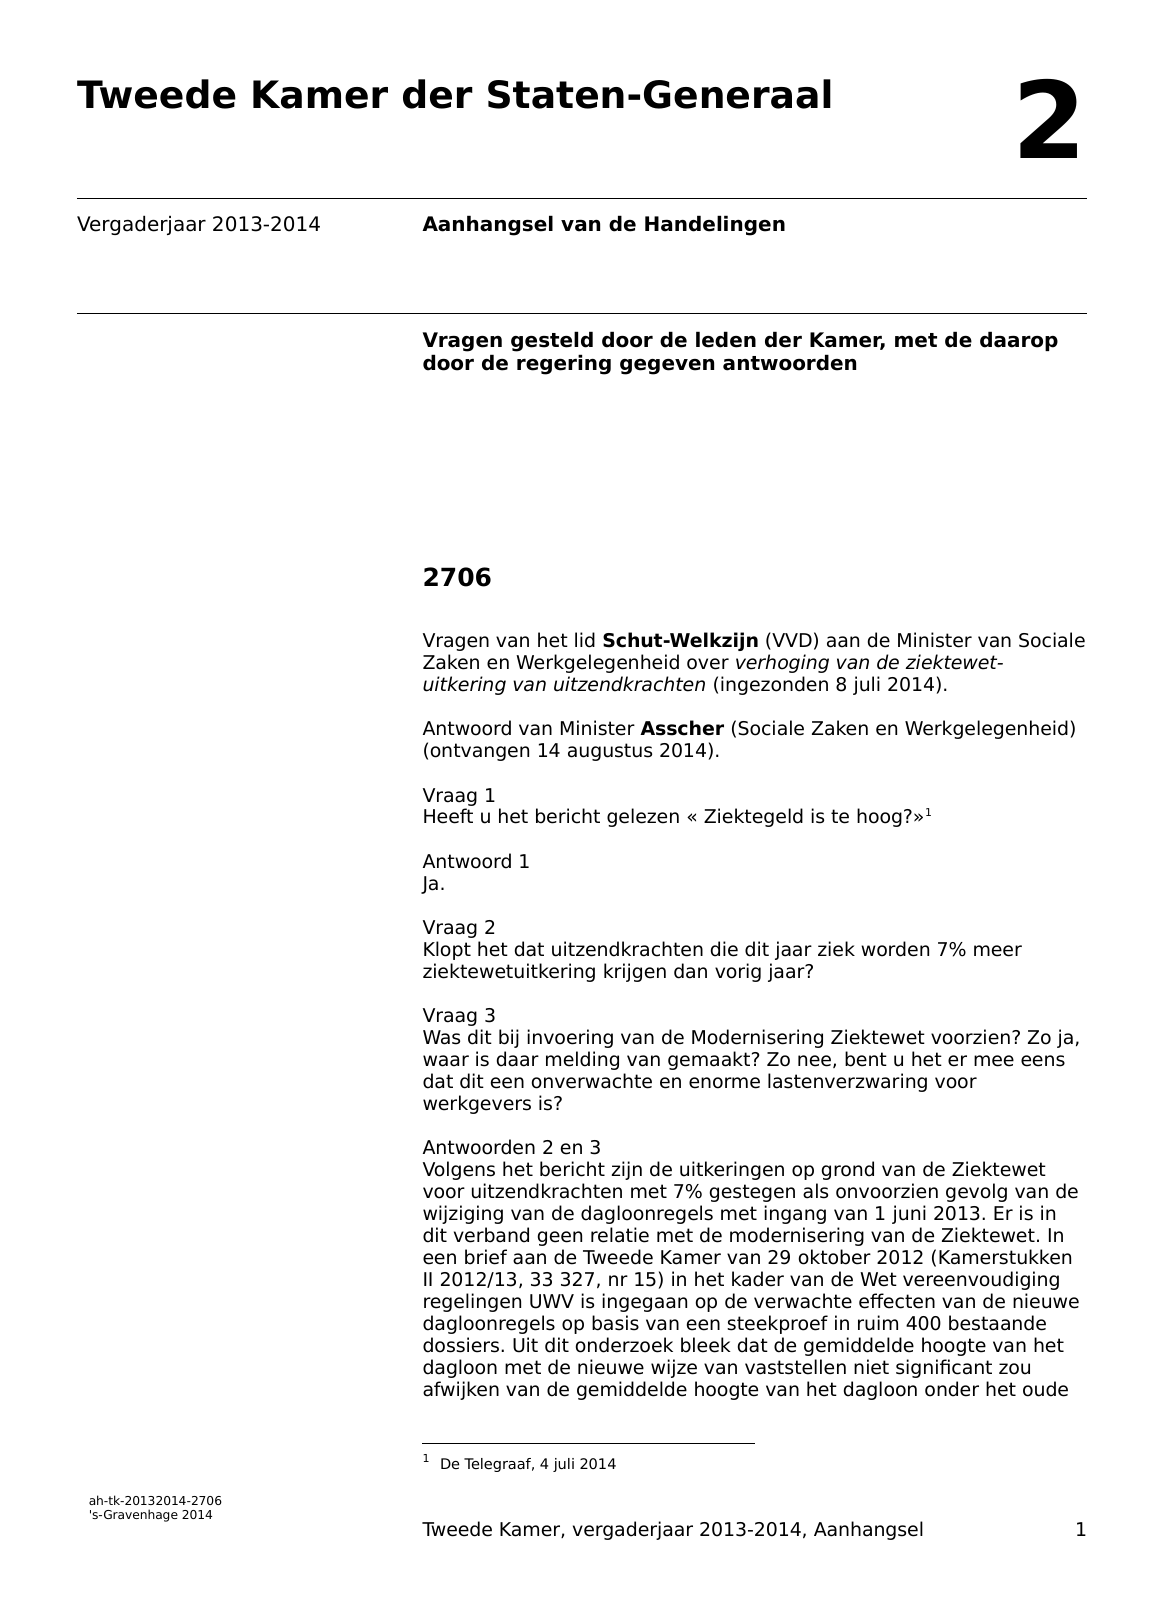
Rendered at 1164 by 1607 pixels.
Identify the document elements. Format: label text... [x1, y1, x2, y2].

text Vraag 2 [422, 917, 1087, 939]
text Antwoord van Minister Asscher (Sociale Zaken en Werkgelegenheid) (ontvangen 14 augustus 2014). [422, 718, 1087, 762]
table_cell Aanhangsel van de Handelingen [422, 199, 1087, 313]
text ah-tk-20132014-2706 [88, 1494, 323, 1508]
text 's-Gravenhage 2014 [88, 1508, 323, 1522]
text Volgens het bericht zijn de uitkeringen op grond van de Ziektewet voor uitzendkrachten met 7% gestegen als onvoorzien gevolg van de wijziging van de dagloonregels met ingang van 1 juni 2013. Er is in dit verband geen relatie met de modernisering van de Ziektewet. In een brief aan de Tweede Kamer van 29 oktober 2012 (Kamerstukken II 2012/13, 33 327, nr 15) in het kader van de Wet vereenvoudiging regelingen UWV is ingegaan op de verwachte effecten van de nieuwe dagloonregels op basis van een steekproef in ruim 400 bestaande dossiers. Uit dit onderzoek bleek dat de gemiddelde hoogte van het dagloon met de nieuwe wijze van vaststellen niet significant zou afwijken van de gemiddelde hoogte van het dagloon onder het oude [422, 1159, 1087, 1401]
table_header 2 [886, 59, 1087, 198]
table_cell [77, 314, 422, 375]
text Vragen van het lid Schut-Welkzijn (VVD) aan de Minister van Sociale Zaken en Werkgelegenheid over verhoging van de ziektewet-uitkering van uitzendkrachten (ingezonden 8 juli 2014). [422, 630, 1087, 696]
text De Telegraaf, 4 juli 2014 [422, 1452, 1087, 1474]
text Heeft u het bericht gelezen « Ziektegeld is te hoog?» [422, 806, 1087, 828]
text Vraag 3 [422, 1005, 1087, 1027]
text Vraag 1 [422, 784, 1087, 806]
text Klopt het dat uitzendkrachten die dit jaar ziek worden 7% meer ziektewetuitkering krijgen dan vorig jaar? [422, 939, 1087, 983]
text Was dit bij invoering van de Modernisering Ziektewet voorzien? Zo ja, waar is daar melding van gemaakt? Zo nee, bent u het er mee eens dat dit een onverwachte en enorme lastenverzwaring voor werkgevers is? [422, 1027, 1087, 1115]
text Ja. [422, 873, 1087, 894]
text Antwoorden 2 en 3 [422, 1137, 1087, 1159]
table_cell Vragen gesteld door de leden der Kamer, met de daarop door de regering gegeven antwoorden [422, 314, 1087, 375]
text Antwoord 1 [422, 851, 1087, 873]
table_header Tweede Kamer der Staten-Generaal [77, 59, 886, 198]
text 2706 [422, 563, 1087, 592]
table_cell Vergaderjaar 2013-2014 [77, 199, 422, 313]
